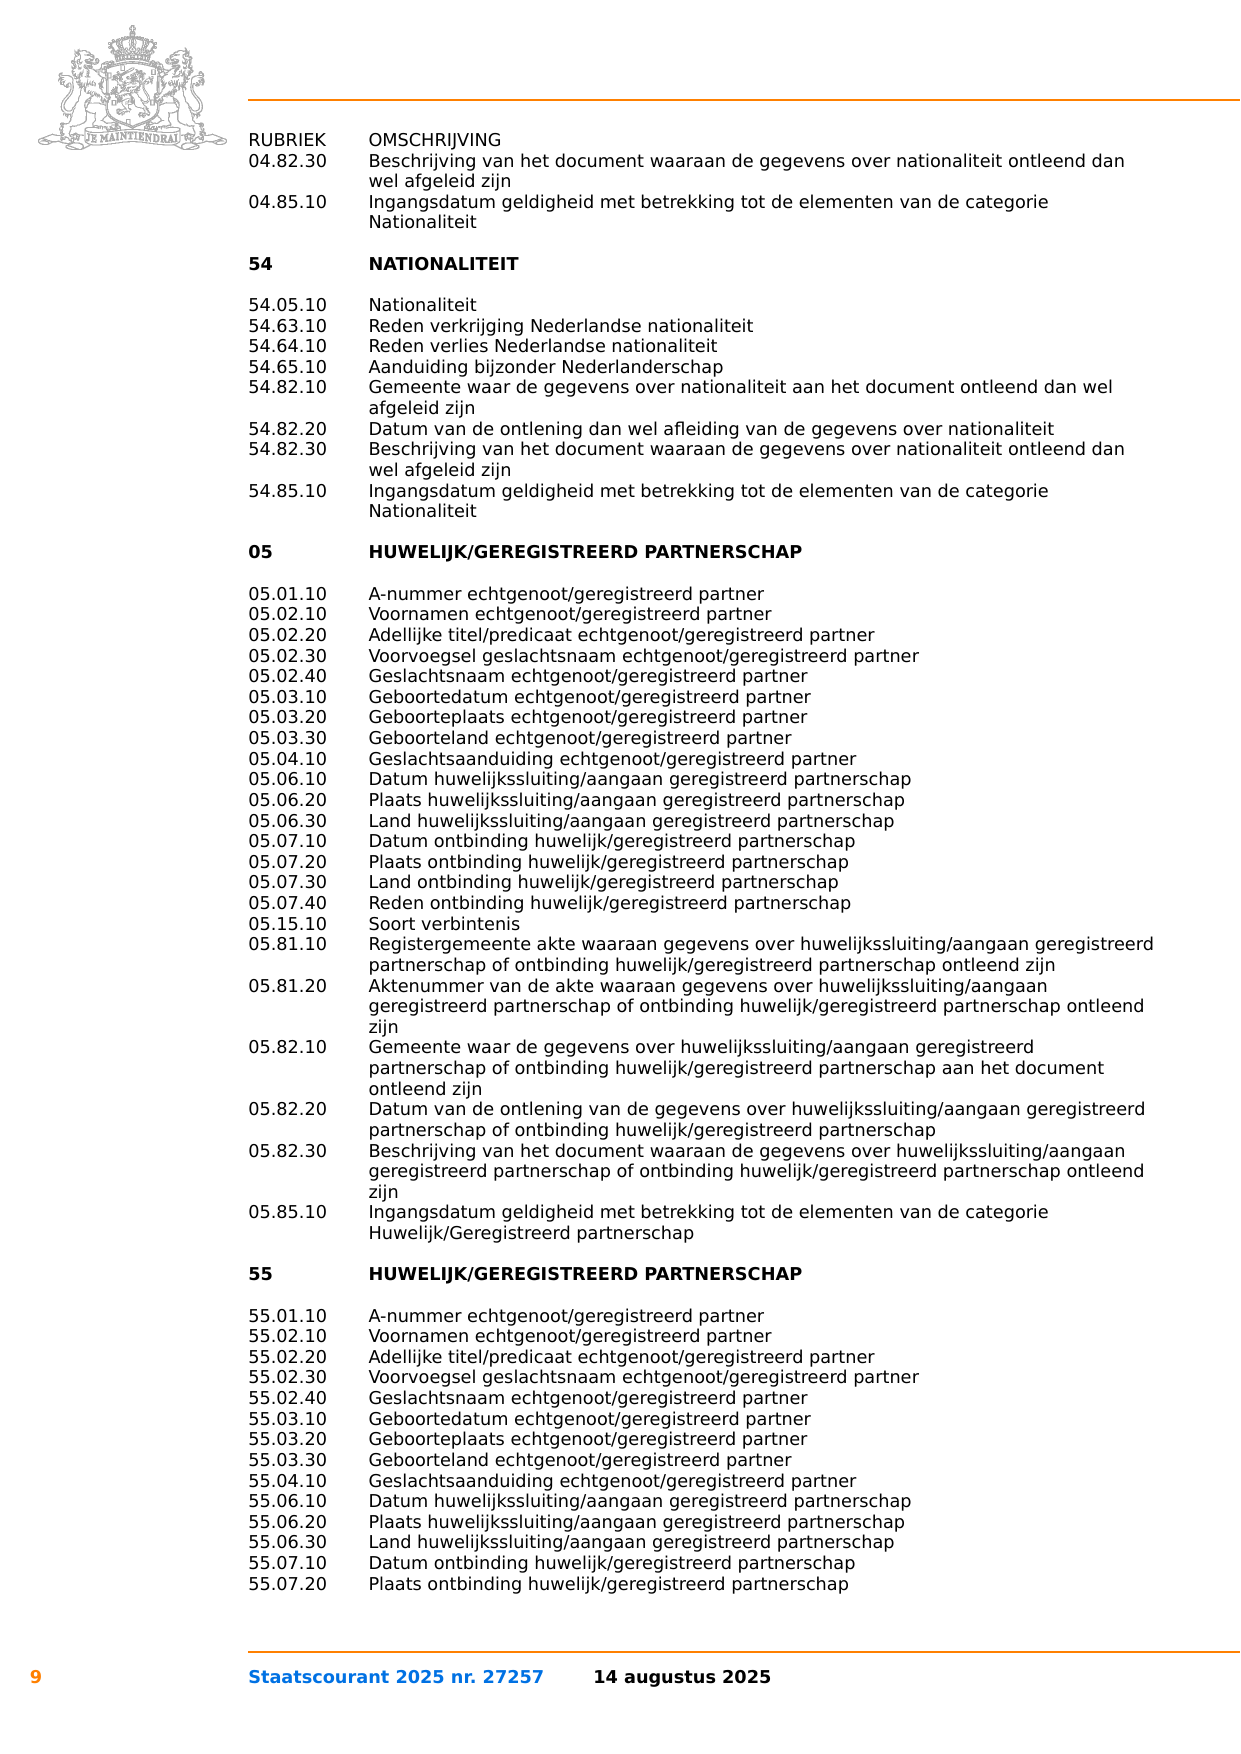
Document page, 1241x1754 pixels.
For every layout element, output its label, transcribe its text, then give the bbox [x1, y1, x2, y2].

table_cell HUWELIJK/GEREGISTREERD PARTNERSCHAP [363, 543, 1163, 563]
table_header OMSCHRIJVING [363, 130, 1163, 151]
table_cell [363, 1244, 1163, 1264]
table_cell 05 [248, 543, 362, 563]
table_cell Voorvoegsel geslachtsnaam echtgenoot/geregistreerd partner [363, 1368, 1163, 1388]
table_cell Plaats huwelijkssluiting/aangaan geregistreerd partnerschap [363, 790, 1163, 811]
table_cell Land ontbinding huwelijk/geregistreerd partnerschap [363, 873, 1163, 893]
table_cell 05.07.30 [248, 873, 362, 893]
table_cell Nationaliteit [363, 295, 1163, 316]
table_cell 54.82.20 [248, 419, 362, 439]
table_header RUBRIEK [248, 130, 362, 151]
table_cell NATIONALITEIT [363, 254, 1163, 274]
table_cell [363, 233, 1163, 254]
table_cell 05.06.30 [248, 811, 362, 831]
table_cell Aanduiding bijzonder Nederlanderschap [363, 357, 1163, 377]
table_cell Adellijke titel/predicaat echtgenoot/geregistreerd partner [363, 625, 1163, 646]
table_cell Land huwelijkssluiting/aangaan geregistreerd partnerschap [363, 811, 1163, 831]
table_cell 54.05.10 [248, 295, 362, 316]
table_cell 05.82.10 [248, 1038, 362, 1099]
table_cell 54.65.10 [248, 357, 362, 377]
table_cell 05.03.10 [248, 687, 362, 707]
table_cell [248, 274, 362, 295]
table_cell HUWELIJK/GEREGISTREERD PARTNERSCHAP [363, 1264, 1163, 1285]
table_cell [363, 274, 1163, 295]
table_cell Gemeente waar de gegevens over huwelijkssluiting/aangaan geregistreerd partnerschap of ontbinding huwelijk/geregistreerd partnerschap aan het document ontleend zijn [363, 1038, 1163, 1099]
table_cell 05.02.10 [248, 604, 362, 625]
table_cell 05.02.20 [248, 625, 362, 646]
table_cell 55 [248, 1264, 362, 1285]
table_cell 55.03.30 [248, 1450, 362, 1471]
table_cell Aktenummer van de akte waaraan gegevens over huwelijkssluiting/aangaan geregistreerd partnerschap of ontbinding huwelijk/geregistreerd partnerschap ontleend zijn [363, 976, 1163, 1037]
table_cell [248, 563, 362, 584]
table_cell 55.02.30 [248, 1368, 362, 1388]
table_cell 05.06.10 [248, 769, 362, 790]
table_cell 05.81.20 [248, 976, 362, 1037]
table_cell 55.03.10 [248, 1409, 362, 1429]
table_cell 54.64.10 [248, 336, 362, 357]
table_cell 05.03.20 [248, 708, 362, 728]
table_cell Reden ontbinding huwelijk/geregistreerd partnerschap [363, 893, 1163, 914]
table_cell [248, 1244, 362, 1264]
table_cell 55.06.30 [248, 1533, 362, 1553]
table_cell 54 [248, 254, 362, 274]
table_cell 04.82.30 [248, 151, 362, 192]
table_cell Datum van de ontlening dan wel afleiding van de gegevens over nationaliteit [363, 419, 1163, 439]
table_cell 05.82.20 [248, 1099, 362, 1141]
table_cell Ingangsdatum geldigheid met betrekking tot de elementen van de categorie Nationaliteit [363, 481, 1163, 522]
table_cell 05.85.10 [248, 1203, 362, 1244]
table_cell 05.15.10 [248, 914, 362, 934]
table_cell 05.03.30 [248, 728, 362, 749]
table_cell 55.04.10 [248, 1471, 362, 1491]
table_cell 05.02.40 [248, 666, 362, 687]
table_cell Gemeente waar de gegevens over nationaliteit aan het document ontleend dan wel afgeleid zijn [363, 378, 1163, 419]
table_cell Plaats ontbinding huwelijk/geregistreerd partnerschap [363, 1574, 1163, 1594]
table_cell Voorvoegsel geslachtsnaam echtgenoot/geregistreerd partner [363, 646, 1163, 666]
table_cell Beschrijving van het document waaraan de gegevens over huwelijkssluiting/aangaan geregistreerd partnerschap of ontbinding huwelijk/geregistreerd partnerschap ontleend zijn [363, 1141, 1163, 1202]
table_cell 55.03.20 [248, 1429, 362, 1450]
table_cell Datum van de ontlening van de gegevens over huwelijkssluiting/aangaan geregistreerd partnerschap of ontbinding huwelijk/geregistreerd partnerschap [363, 1099, 1163, 1141]
table_cell Soort verbintenis [363, 914, 1163, 934]
table_cell 54.63.10 [248, 316, 362, 336]
table_cell Voornamen echtgenoot/geregistreerd partner [363, 1326, 1163, 1347]
table_cell 05.02.30 [248, 646, 362, 666]
table_cell 55.07.10 [248, 1553, 362, 1574]
table_cell Land huwelijkssluiting/aangaan geregistreerd partnerschap [363, 1533, 1163, 1553]
table_cell [248, 1285, 362, 1306]
table_cell 54.82.10 [248, 378, 362, 419]
table_cell 05.81.10 [248, 934, 362, 976]
table_cell Geboorteland echtgenoot/geregistreerd partner [363, 728, 1163, 749]
table_cell Beschrijving van het document waaraan de gegevens over nationaliteit ontleend dan wel afgeleid zijn [363, 439, 1163, 481]
table_cell [363, 1285, 1163, 1306]
table_cell 05.07.10 [248, 831, 362, 852]
table_cell 55.06.20 [248, 1512, 362, 1532]
table_cell Adellijke titel/predicaat echtgenoot/geregistreerd partner [363, 1347, 1163, 1367]
table_cell Geboortedatum echtgenoot/geregistreerd partner [363, 687, 1163, 707]
table_cell Beschrijving van het document waaraan de gegevens over nationaliteit ontleend dan wel afgeleid zijn [363, 151, 1163, 192]
table_cell Reden verlies Nederlandse nationaliteit [363, 336, 1163, 357]
table_cell Registergemeente akte waaraan gegevens over huwelijkssluiting/aangaan geregistreerd partnerschap of ontbinding huwelijk/geregistreerd partnerschap ontleend zijn [363, 934, 1163, 976]
table_cell [248, 522, 362, 542]
table_cell 55.01.10 [248, 1306, 362, 1326]
table_cell [363, 563, 1163, 584]
table_cell 05.82.30 [248, 1141, 362, 1202]
table_cell Plaats ontbinding huwelijk/geregistreerd partnerschap [363, 852, 1163, 872]
table_cell Datum ontbinding huwelijk/geregistreerd partnerschap [363, 1553, 1163, 1574]
table_cell Geboortedatum echtgenoot/geregistreerd partner [363, 1409, 1163, 1429]
picture [38, 25, 227, 150]
table_cell Ingangsdatum geldigheid met betrekking tot de elementen van de categorie Huwelijk/Geregistreerd partnerschap [363, 1203, 1163, 1244]
table_cell Geboorteland echtgenoot/geregistreerd partner [363, 1450, 1163, 1471]
table_cell Ingangsdatum geldigheid met betrekking tot de elementen van de categorie Nationaliteit [363, 192, 1163, 233]
table_cell 55.02.10 [248, 1326, 362, 1347]
table_cell Geslachtsaanduiding echtgenoot/geregistreerd partner [363, 749, 1163, 769]
table_cell 55.02.20 [248, 1347, 362, 1367]
table_cell Geslachtsaanduiding echtgenoot/geregistreerd partner [363, 1471, 1163, 1491]
table_cell Geboorteplaats echtgenoot/geregistreerd partner [363, 708, 1163, 728]
table_cell [363, 522, 1163, 542]
table_cell A-nummer echtgenoot/geregistreerd partner [363, 1306, 1163, 1326]
table_cell Datum huwelijkssluiting/aangaan geregistreerd partnerschap [363, 1491, 1163, 1512]
table_cell Geslachtsnaam echtgenoot/geregistreerd partner [363, 666, 1163, 687]
table_cell 55.02.40 [248, 1388, 362, 1409]
table_cell [248, 233, 362, 254]
table_cell Datum ontbinding huwelijk/geregistreerd partnerschap [363, 831, 1163, 852]
table_cell A-nummer echtgenoot/geregistreerd partner [363, 584, 1163, 604]
table_cell 55.06.10 [248, 1491, 362, 1512]
table_cell 05.06.20 [248, 790, 362, 811]
table_cell Geboorteplaats echtgenoot/geregistreerd partner [363, 1429, 1163, 1450]
table_cell Plaats huwelijkssluiting/aangaan geregistreerd partnerschap [363, 1512, 1163, 1532]
table_cell 05.04.10 [248, 749, 362, 769]
table_cell Datum huwelijkssluiting/aangaan geregistreerd partnerschap [363, 769, 1163, 790]
table_cell 05.07.40 [248, 893, 362, 914]
table_cell 54.82.30 [248, 439, 362, 481]
table_cell Voornamen echtgenoot/geregistreerd partner [363, 604, 1163, 625]
table_cell Reden verkrijging Nederlandse nationaliteit [363, 316, 1163, 336]
table_cell 55.07.20 [248, 1574, 362, 1594]
table_cell 05.07.20 [248, 852, 362, 872]
table_cell 05.01.10 [248, 584, 362, 604]
table_cell 04.85.10 [248, 192, 362, 233]
table_cell Geslachtsnaam echtgenoot/geregistreerd partner [363, 1388, 1163, 1409]
table_cell 54.85.10 [248, 481, 362, 522]
